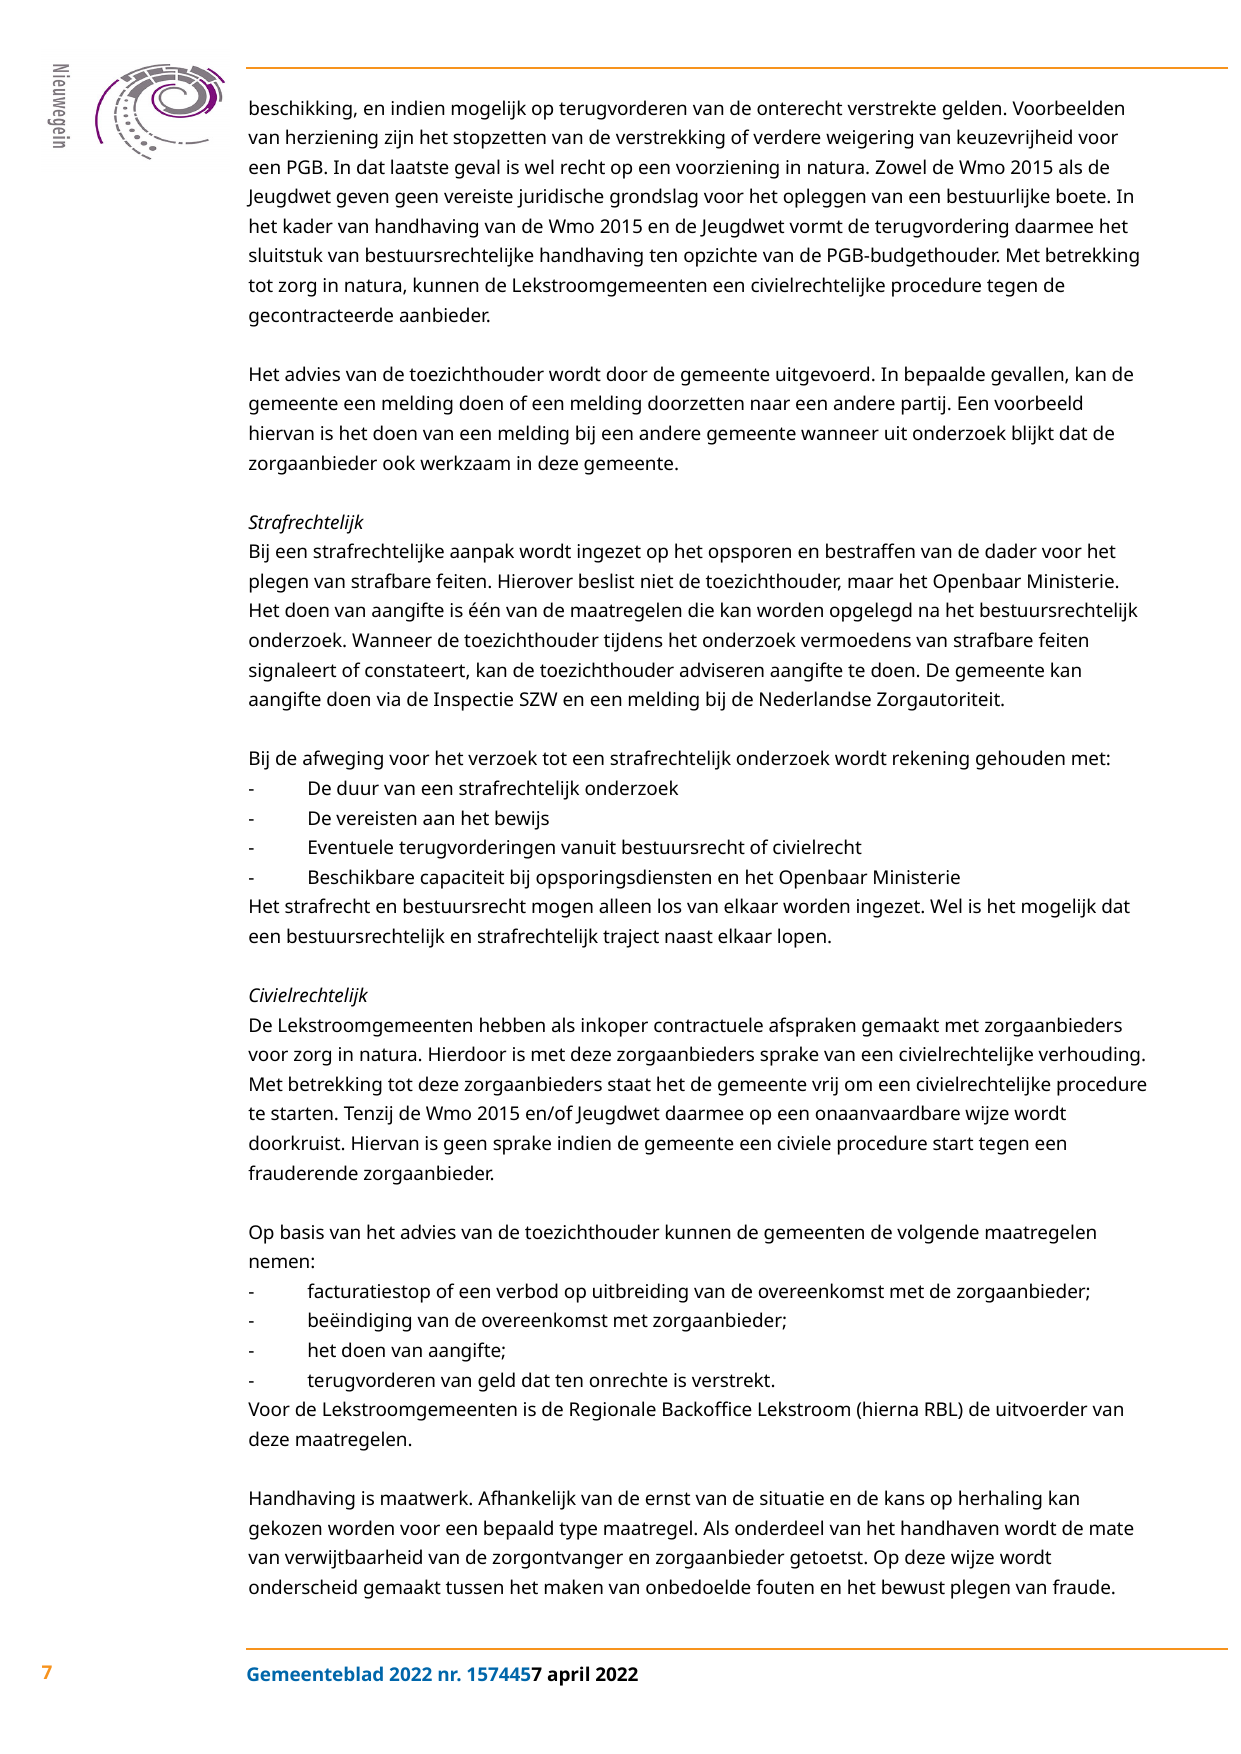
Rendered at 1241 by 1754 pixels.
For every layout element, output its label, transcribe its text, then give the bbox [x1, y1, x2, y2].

text Strafrechtelijk [248, 509, 1152, 535]
text Het advies van de toezichthouder wordt door de gemeente uitgevoerd. In bepaalde gevallen, kan de gemeente een melding doen of een melding doorzetten naar een andere partij. Een voorbeeld hiervan is het doen van een melding bij een andere gemeente wanneer uit onderzoek blijkt dat de zorgaanbieder ook werkzaam in deze gemeente. [248, 361, 1152, 476]
list het doen van aangifte; [248, 1337, 1152, 1363]
picture [41, 47, 231, 172]
list facturatiestop of een verbod op uitbreiding van de overeenkomst met de zorgaanbieder; [248, 1278, 1152, 1304]
text Bij de afweging voor het verzoek tot een strafrechtelijk onderzoek wordt rekening gehouden met: [248, 746, 1152, 771]
text Voor de Lekstroomgemeenten is de Regionale Backoffice Lekstroom (hierna RBL) de uitvoerder van deze maatregelen. [248, 1396, 1152, 1452]
text Het strafrecht en bestuursrecht mogen alleen los van elkaar worden ingezet. Wel is het mogelijk dat een bestuursrechtelijk en strafrechtelijk traject naast elkaar lopen. [248, 893, 1152, 949]
text Handhaving is maatwerk. Afhankelijk van de ernst van de situatie en de kans op herhaling kan gekozen worden voor een bepaald type maatregel. Als onderdeel van het handhaven wordt de mate van verwijtbaarheid van de zorgontvanger en zorgaanbieder getoetst. Op deze wijze wordt onderscheid gemaakt tussen het maken van onbedoelde fouten en het bewust plegen van fraude. [248, 1485, 1152, 1600]
list terugvorderen van geld dat ten onrechte is verstrekt. [248, 1367, 1152, 1393]
list Beschikbare capaciteit bij opsporingsdiensten en het Openbaar Ministerie [248, 864, 1152, 890]
text beschikking, en indien mogelijk op terugvorderen van de onterecht verstrekte gelden. Voorbeelden van herziening zijn het stopzetten van de verstrekking of verdere weigering van keuzevrijheid voor een PGB. In dat laatste geval is wel recht op een voorziening in natura. Zowel de Wmo 2015 als de Jeugdwet geven geen vereiste juridische grondslag voor het opleggen van een bestuurlijke boete. In het kader van handhaving van de Wmo 2015 en de Jeugdwet vormt de terugvordering daarmee het sluitstuk van bestuursrechtelijke handhaving ten opzichte van de PGB-budgethouder. Met betrekking tot zorg in natura, kunnen de Lekstroomgemeenten een civielrechtelijke procedure tegen de gecontracteerde aanbieder. [248, 95, 1152, 328]
list Eventuele terugvorderingen vanuit bestuursrecht of civielrecht [248, 834, 1152, 860]
text De Lekstroomgemeenten hebben als inkoper contractuele afspraken gemaakt met zorgaanbieders voor zorg in natura. Hierdoor is met deze zorgaanbieders sprake van een civielrechtelijke verhouding. Met betrekking tot deze zorgaanbieders staat het de gemeente vrij om een civielrechtelijke procedure te starten. Tenzij de Wmo 2015 en/of Jeugdwet daarmee op een onaanvaardbare wijze wordt doorkruist. Hiervan is geen sprake indien de gemeente een civiele procedure start tegen een frauderende zorgaanbieder. [248, 1012, 1152, 1186]
list De vereisten aan het bewijs [248, 805, 1152, 831]
text Civielrechtelijk [248, 982, 1152, 1008]
list De duur van een strafrechtelijk onderzoek [248, 775, 1152, 801]
list beëindiging van de overeenkomst met zorgaanbieder; [248, 1308, 1152, 1333]
text Bij een strafrechtelijke aanpak wordt ingezet op het opsporen en bestraffen van de dader voor het plegen van strafbare feiten. Hierover beslist niet de toezichthouder, maar het Openbaar Ministerie. Het doen van aangifte is één van de maatregelen die kan worden opgelegd na het bestuursrechtelijk onderzoek. Wanneer de toezichthouder tijdens het onderzoek vermoedens van strafbare feiten signaleert of constateert, kan de toezichthouder adviseren aangifte te doen. De gemeente kan aangifte doen via de Inspectie SZW en een melding bij de Nederlandse Zorgautoriteit. [248, 538, 1152, 712]
text Op basis van het advies van de toezichthouder kunnen de gemeenten de volgende maatregelen nemen: [248, 1219, 1152, 1274]
